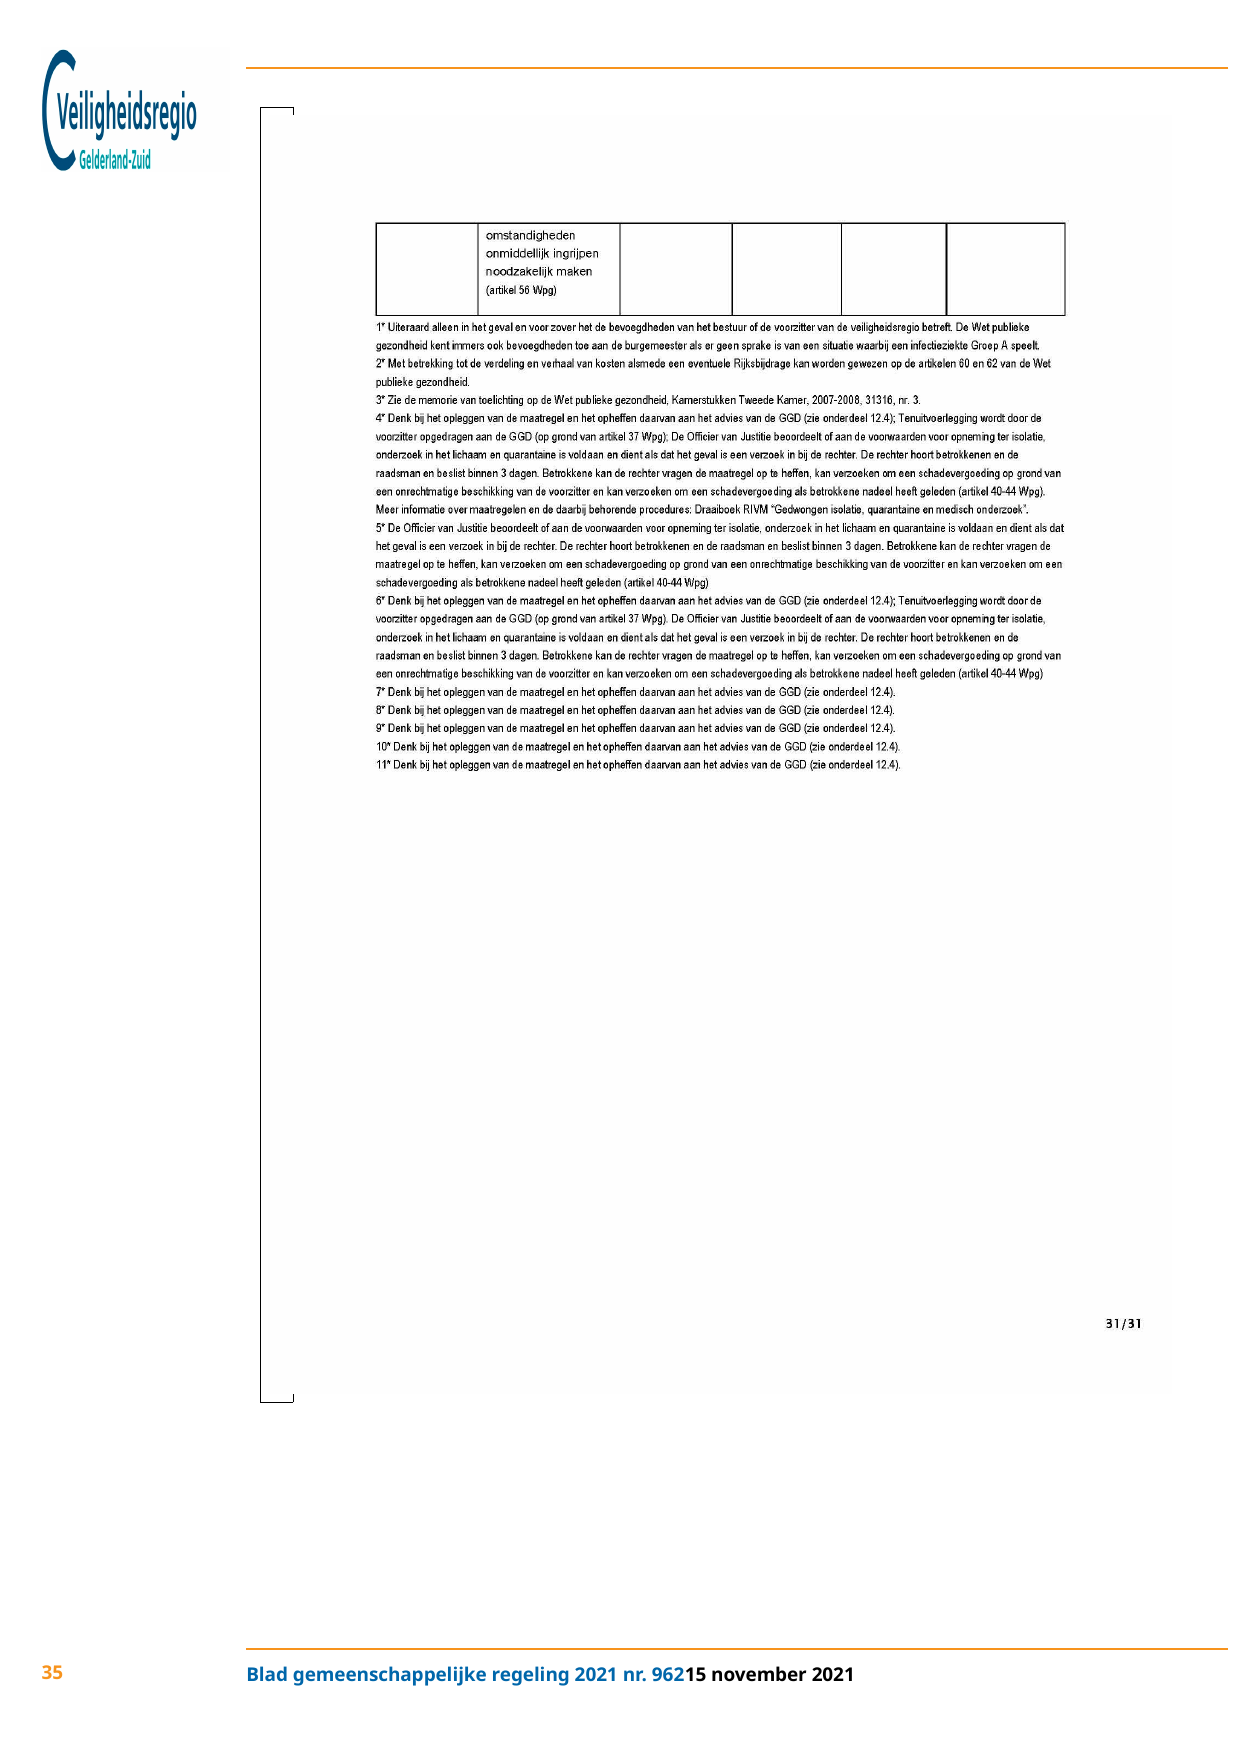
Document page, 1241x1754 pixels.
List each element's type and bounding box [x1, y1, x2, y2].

picture [268, 115, 1173, 1394]
picture [41, 47, 231, 172]
